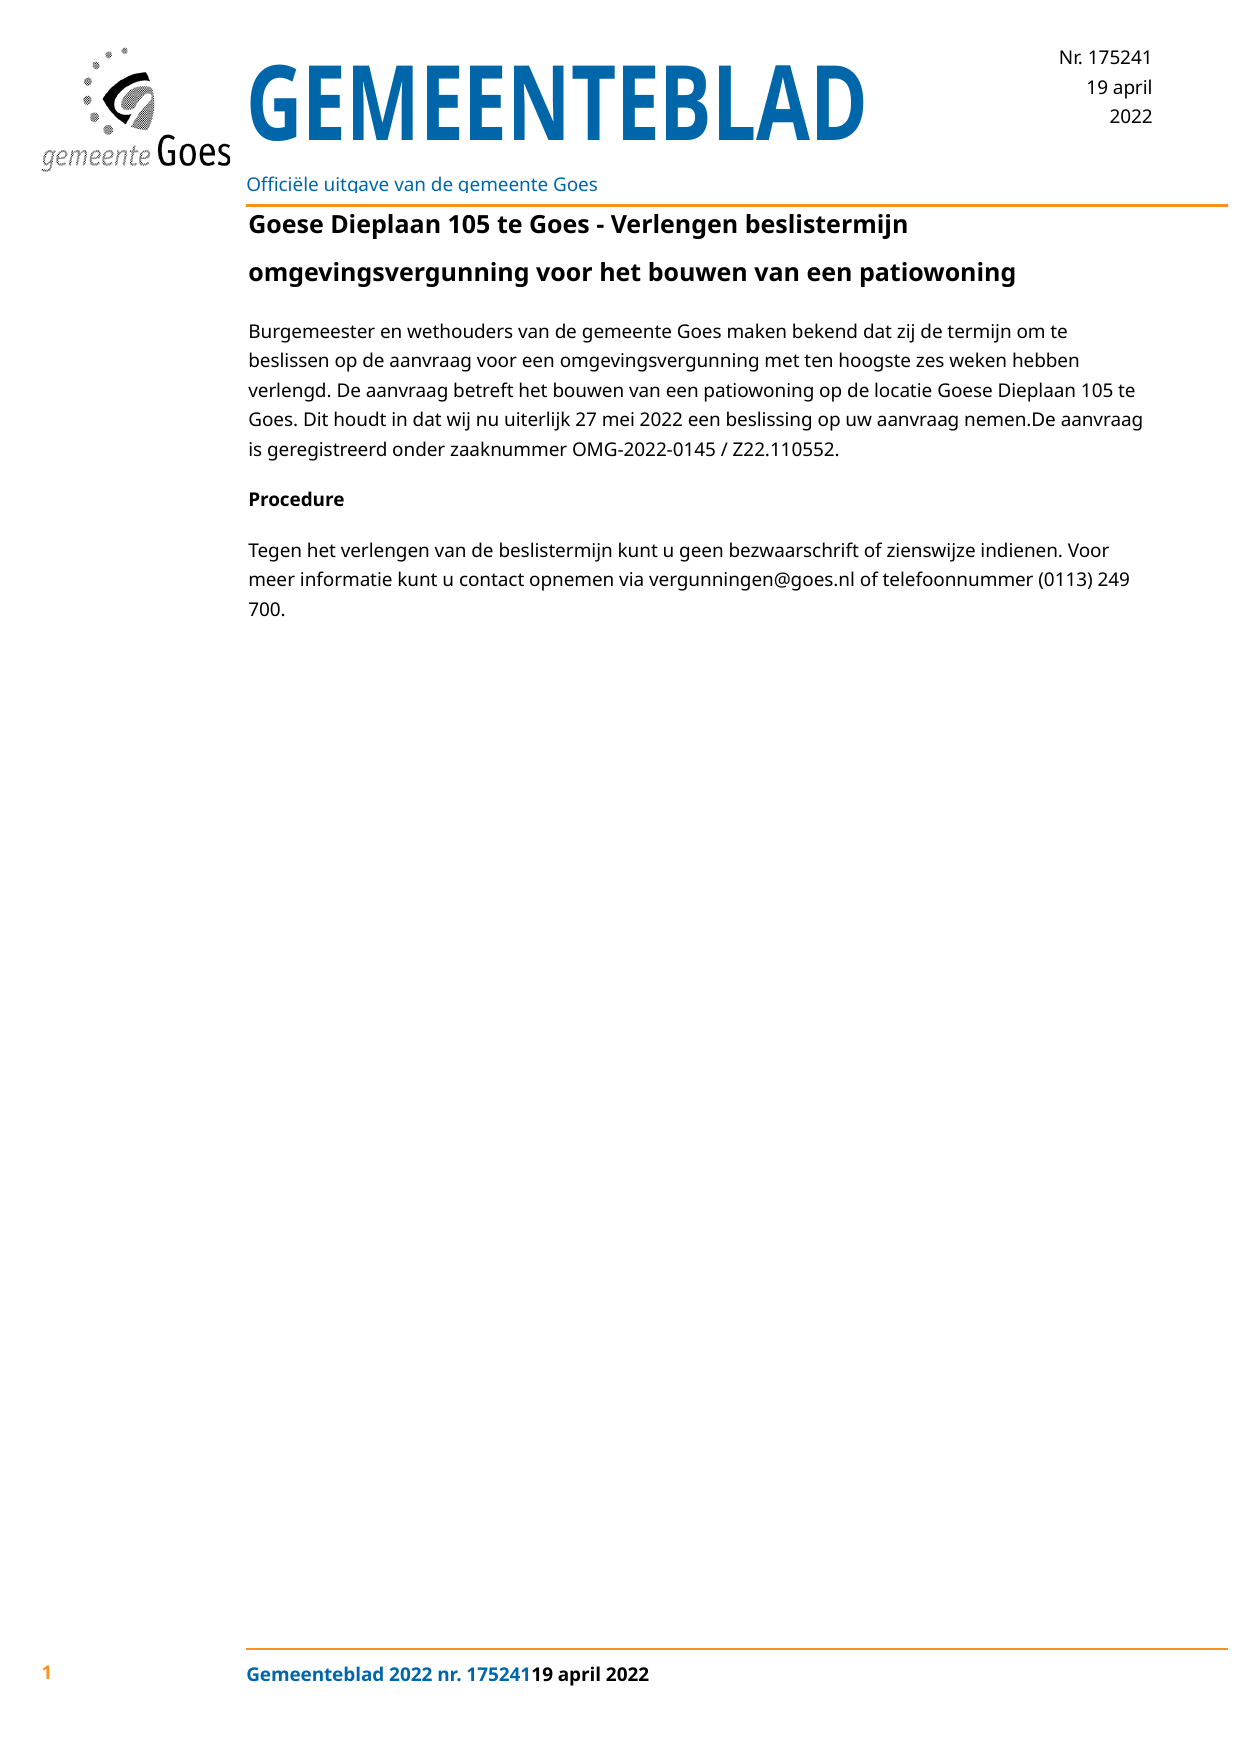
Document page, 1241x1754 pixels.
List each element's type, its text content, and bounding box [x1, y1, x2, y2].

text Goese Dieplaan 105 te Goes - Verlengen beslistermijn omgevingsvergunning voor het bouwen van een patiowoning [248, 207, 1152, 288]
text Procedure [248, 487, 1152, 512]
text Tegen het verlengen van de beslistermijn kunt u geen bezwaarschrift of zienswijze indienen. Voor meer informatie kunt u contact opnemen via vergunningen@goes.nl of telefoonnummer (0113) 249 700. [248, 537, 1152, 622]
text Burgemeester en wethouders van de gemeente Goes maken bekend dat zij de termijn om te beslissen op de aanvraag voor een omgevingsvergunning met ten hoogste zes weken hebben verlengd. De aanvraag betreft het bouwen van een patiowoning op de locatie Goese Dieplaan 105 te Goes. Dit houdt in dat wij nu uiterlijk 27 mei 2022 een beslissing op uw aanvraag nemen.De aanvraag is geregistreerd onder zaaknummer OMG-2022-0145 / Z22.110552. [248, 318, 1152, 462]
picture [41, 47, 231, 172]
